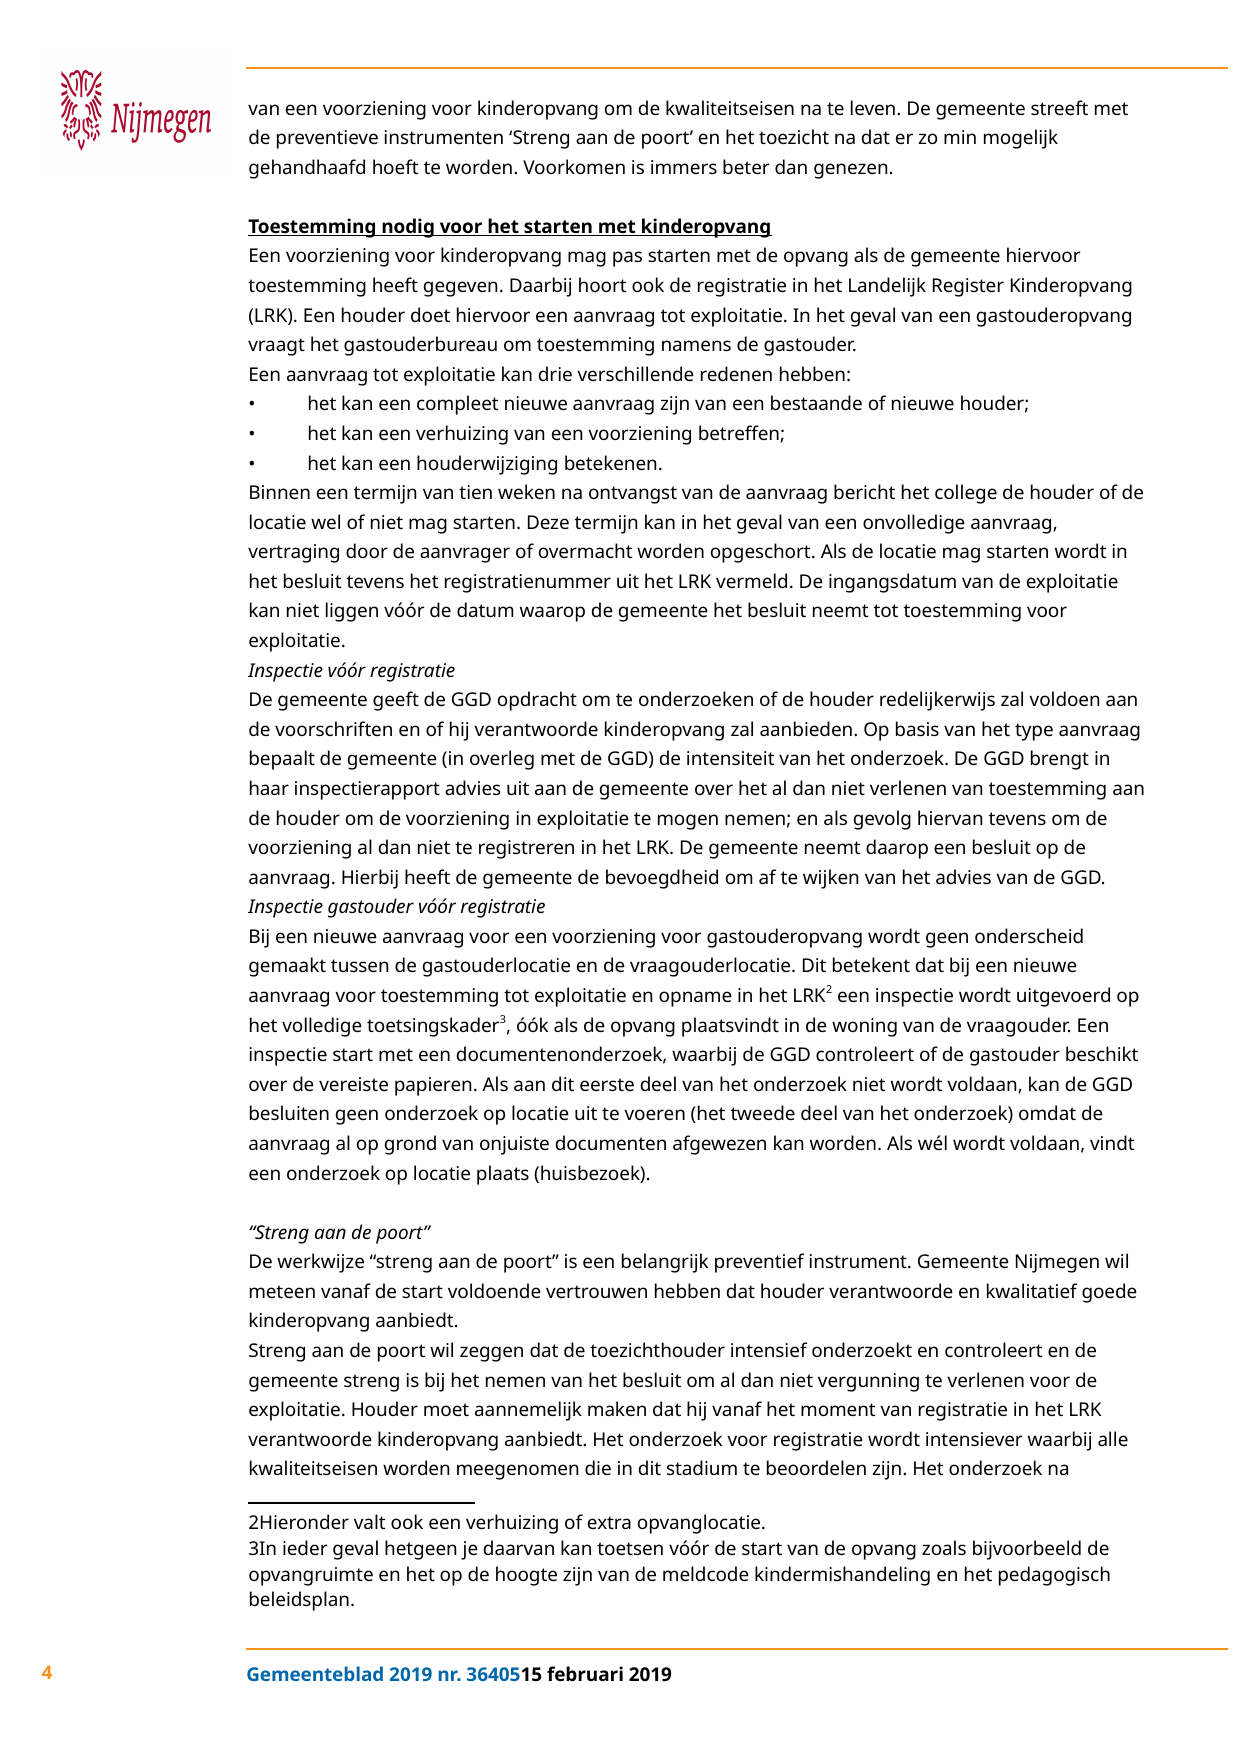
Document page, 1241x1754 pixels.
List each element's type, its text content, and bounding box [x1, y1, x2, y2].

list het kan een verhuizing van een voorziening betreffen; [248, 420, 1152, 446]
text Hieronder valt ook een verhuizing of extra opvanglocatie. [248, 1509, 1152, 1535]
text “Streng aan de poort” [248, 1219, 1152, 1245]
text In ieder geval hetgeen je daarvan kan toetsen vóór de start van de opvang zoals bijvoorbeeld de opvangruimte en het op de hoogte zijn van de meldcode kindermishandeling en het pedagogisch beleidsplan. [248, 1535, 1152, 1612]
text Inspectie vóór registratie [248, 657, 1152, 683]
text Een voorziening voor kinderopvang mag pas starten met de opvang als de gemeente hiervoor toestemming heeft gegeven. Daarbij hoort ook de registratie in het Landelijk Register Kinderopvang (LRK). Een houder doet hiervoor een aanvraag tot exploitatie. In het geval van een gastouderopvang vraagt het gastouderbureau om toestemming namens de gastouder. [248, 243, 1152, 357]
text van een voorziening voor kinderopvang om de kwaliteitseisen na te leven. De gemeente streeft met de preventieve instrumenten ‘Streng aan de poort’ en het toezicht na dat er zo min mogelijk gehandhaafd hoeft te worden. Voorkomen is immers beter dan genezen. [248, 95, 1152, 180]
text Binnen een termijn van tien weken na ontvangst van de aanvraag bericht het college de houder of de locatie wel of niet mag starten. Deze termijn kan in het geval van een onvolledige aanvraag, vertraging door de aanvrager of overmacht worden opgeschort. Als de locatie mag starten wordt in het besluit tevens het registratienummer uit het LRK vermeld. De ingangsdatum van de exploitatie kan niet liggen vóór de datum waarop de gemeente het besluit neemt tot toestemming voor exploitatie. [248, 479, 1152, 653]
picture [41, 47, 231, 172]
text Streng aan de poort wil zeggen dat de toezichthouder intensief onderzoekt en controleert en de gemeente streng is bij het nemen van het besluit om al dan niet vergunning te verlenen voor de exploitatie. Houder moet aannemelijk maken dat hij vanaf het moment van registratie in het LRK verantwoorde kinderopvang aanbiedt. Het onderzoek voor registratie wordt intensiever waarbij alle kwaliteitseisen worden meegenomen die in dit stadium te beoordelen zijn. Het onderzoek na [248, 1337, 1152, 1481]
text De gemeente geeft de GGD opdracht om te onderzoeken of de houder redelijkerwijs zal voldoen aan de voorschriften en of hij verantwoorde kinderopvang zal aanbieden. Op basis van het type aanvraag bepaalt de gemeente (in overleg met de GGD) de intensiteit van het onderzoek. De GGD brengt in haar inspectierapport advies uit aan de gemeente over het al dan niet verlenen van toestemming aan de houder om de voorziening in exploitatie te mogen nemen; en als gevolg hiervan tevens om de voorziening al dan niet te registreren in het LRK. De gemeente neemt daarop een besluit op de aanvraag. Hierbij heeft de gemeente de bevoegdheid om af te wijken van het advies van de GGD. [248, 686, 1152, 890]
text Bij een nieuwe aanvraag voor een voorziening voor gastouderopvang wordt geen onderscheid gemaakt tussen de gastouderlocatie en de vraagouderlocatie. Dit betekent dat bij een nieuwe aanvraag voor toestemming tot exploitatie en opname in het LRK een inspectie wordt uitgevoerd op het volledige toetsingskader, óók als de opvang plaatsvindt in de woning van de vraagouder. Een inspectie start met een documentenonderzoek, waarbij de GGD controleert of de gastouder beschikt over de vereiste papieren. Als aan dit eerste deel van het onderzoek niet wordt voldaan, kan de GGD besluiten geen onderzoek op locatie uit te voeren (het tweede deel van het onderzoek) omdat de aanvraag al op grond van onjuiste documenten afgewezen kan worden. Als wél wordt voldaan, vindt een onderzoek op locatie plaats (huisbezoek). [248, 923, 1152, 1186]
list het kan een houderwijziging betekenen. [248, 450, 1152, 476]
text Toestemming nodig voor het starten met kinderopvang [248, 213, 1152, 239]
text Een aanvraag tot exploitatie kan drie verschillende redenen hebben: [248, 361, 1152, 387]
list het kan een compleet nieuwe aanvraag zijn van een bestaande of nieuwe houder; [248, 391, 1152, 416]
text Inspectie gastouder vóór registratie [248, 893, 1152, 919]
text De werkwijze “streng aan de poort” is een belangrijk preventief instrument. Gemeente Nijmegen wil meteen vanaf de start voldoende vertrouwen hebben dat houder verantwoorde en kwalitatief goede kinderopvang aanbiedt. [248, 1248, 1152, 1333]
